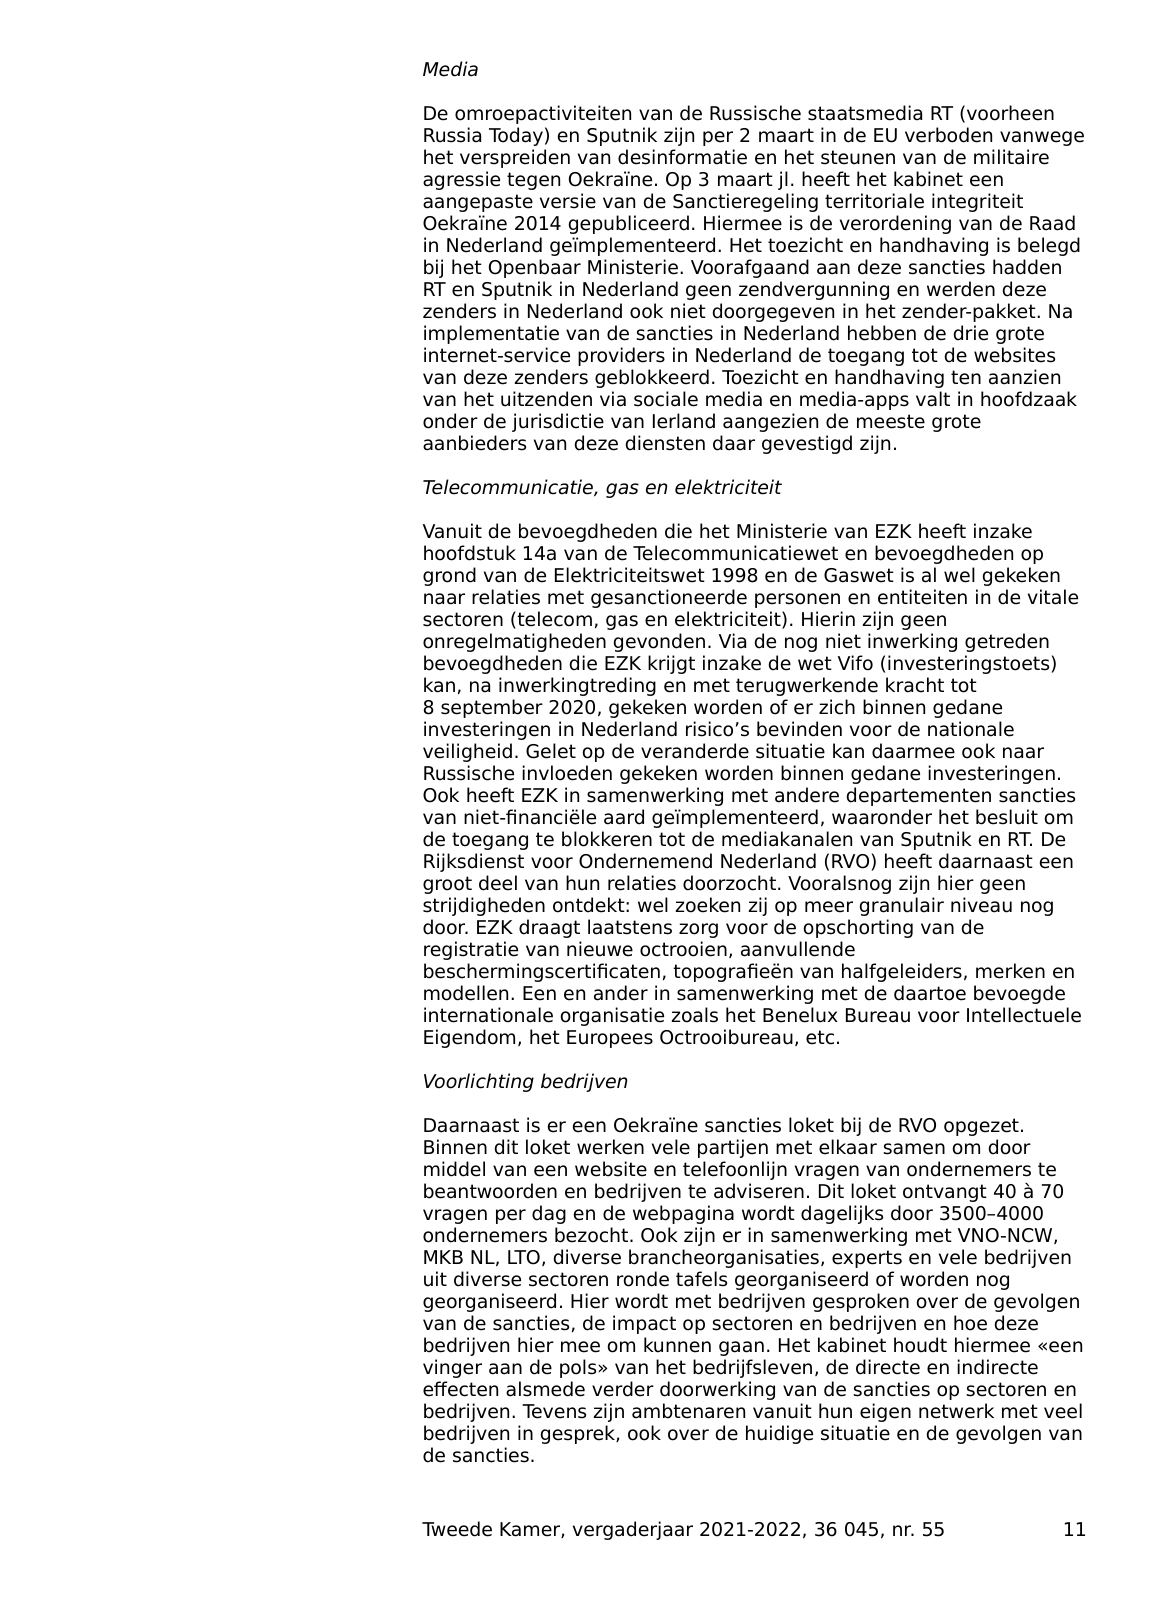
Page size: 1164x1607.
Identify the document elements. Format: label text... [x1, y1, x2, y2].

subtitle Media [422, 59, 1087, 81]
text Daarnaast is er een Oekraïne sancties loket bij de RVO opgezet. Binnen dit loket werken vele partijen met elkaar samen om door middel van een website en telefoonlijn vragen van ondernemers te beantwoorden en bedrijven te adviseren. Dit loket ontvangt 40 à 70 vragen per dag en de webpagina wordt dagelijks door 3500–4000 ondernemers bezocht. Ook zijn er in samenwerking met VNO-NCW, MKB NL, LTO, diverse brancheorganisaties, experts en vele bedrijven uit diverse sectoren ronde tafels georganiseerd of worden nog georganiseerd. Hier wordt met bedrijven gesproken over de gevolgen van de sancties, de impact op sectoren en bedrijven en hoe deze bedrijven hier mee om kunnen gaan. Het kabinet houdt hiermee «een vinger aan de pols» van het bedrijfsleven, de directe en indirecte effecten alsmede verder doorwerking van de sancties op sectoren en bedrijven. Tevens zijn ambtenaren vanuit hun eigen netwerk met veel bedrijven in gesprek, ook over de huidige situatie en de gevolgen van de sancties. [422, 1115, 1087, 1467]
text De omroepactiviteiten van de Russische staatsmedia RT (voorheen Russia Today) en Sputnik zijn per 2 maart in de EU verboden vanwege het verspreiden van desinformatie en het steunen van de militaire agressie tegen Oekraïne. Op 3 maart jl. heeft het kabinet een aangepaste versie van de Sanctieregeling territoriale integriteit Oekraïne 2014 gepubliceerd. Hiermee is de verordening van de Raad in Nederland geïmplementeerd. Het toezicht en handhaving is belegd bij het Openbaar Ministerie. Voorafgaand aan deze sancties hadden RT en Sputnik in Nederland geen zendvergunning en werden deze zenders in Nederland ook niet doorgegeven in het zender-pakket. Na implementatie van de sancties in Nederland hebben de drie grote internet-service providers in Nederland de toegang tot de websites van deze zenders geblokkeerd. Toezicht en handhaving ten aanzien van het uitzenden via sociale media en media-apps valt in hoofdzaak onder de jurisdictie van Ierland aangezien de meeste grote aanbieders van deze diensten daar gevestigd zijn. [422, 103, 1087, 455]
subtitle Telecommunicatie, gas en elektriciteit [422, 477, 1087, 499]
subtitle Voorlichting bedrijven [422, 1071, 1087, 1093]
text Vanuit de bevoegdheden die het Ministerie van EZK heeft inzake hoofdstuk 14a van de Telecommunicatiewet en bevoegdheden op grond van de Elektriciteitswet 1998 en de Gaswet is al wel gekeken naar relaties met gesanctioneerde personen en entiteiten in de vitale sectoren (telecom, gas en elektriciteit). Hierin zijn geen onregelmatigheden gevonden. Via de nog niet inwerking getreden bevoegdheden die EZK krijgt inzake de wet Vifo (investeringstoets) kan, na inwerkingtreding en met terugwerkende kracht tot 8 september 2020, gekeken worden of er zich binnen gedane investeringen in Nederland risico’s bevinden voor de nationale veiligheid. Gelet op de veranderde situatie kan daarmee ook naar Russische invloeden gekeken worden binnen gedane investeringen. Ook heeft EZK in samenwerking met andere departementen sancties van niet-financiële aard geïmplementeerd, waaronder het besluit om de toegang te blokkeren tot de mediakanalen van Sputnik en RT. De Rijksdienst voor Ondernemend Nederland (RVO) heeft daarnaast een groot deel van hun relaties doorzocht. Vooralsnog zijn hier geen strijdigheden ontdekt: wel zoeken zij op meer granulair niveau nog door. EZK draagt laatstens zorg voor de opschorting van de registratie van nieuwe octrooien, aanvullende beschermingscertificaten, topografieën van halfgeleiders, merken en modellen. Een en ander in samenwerking met de daartoe bevoegde internationale organisatie zoals het Benelux Bureau voor Intellectuele Eigendom, het Europees Octrooibureau, etc. [422, 521, 1087, 1049]
